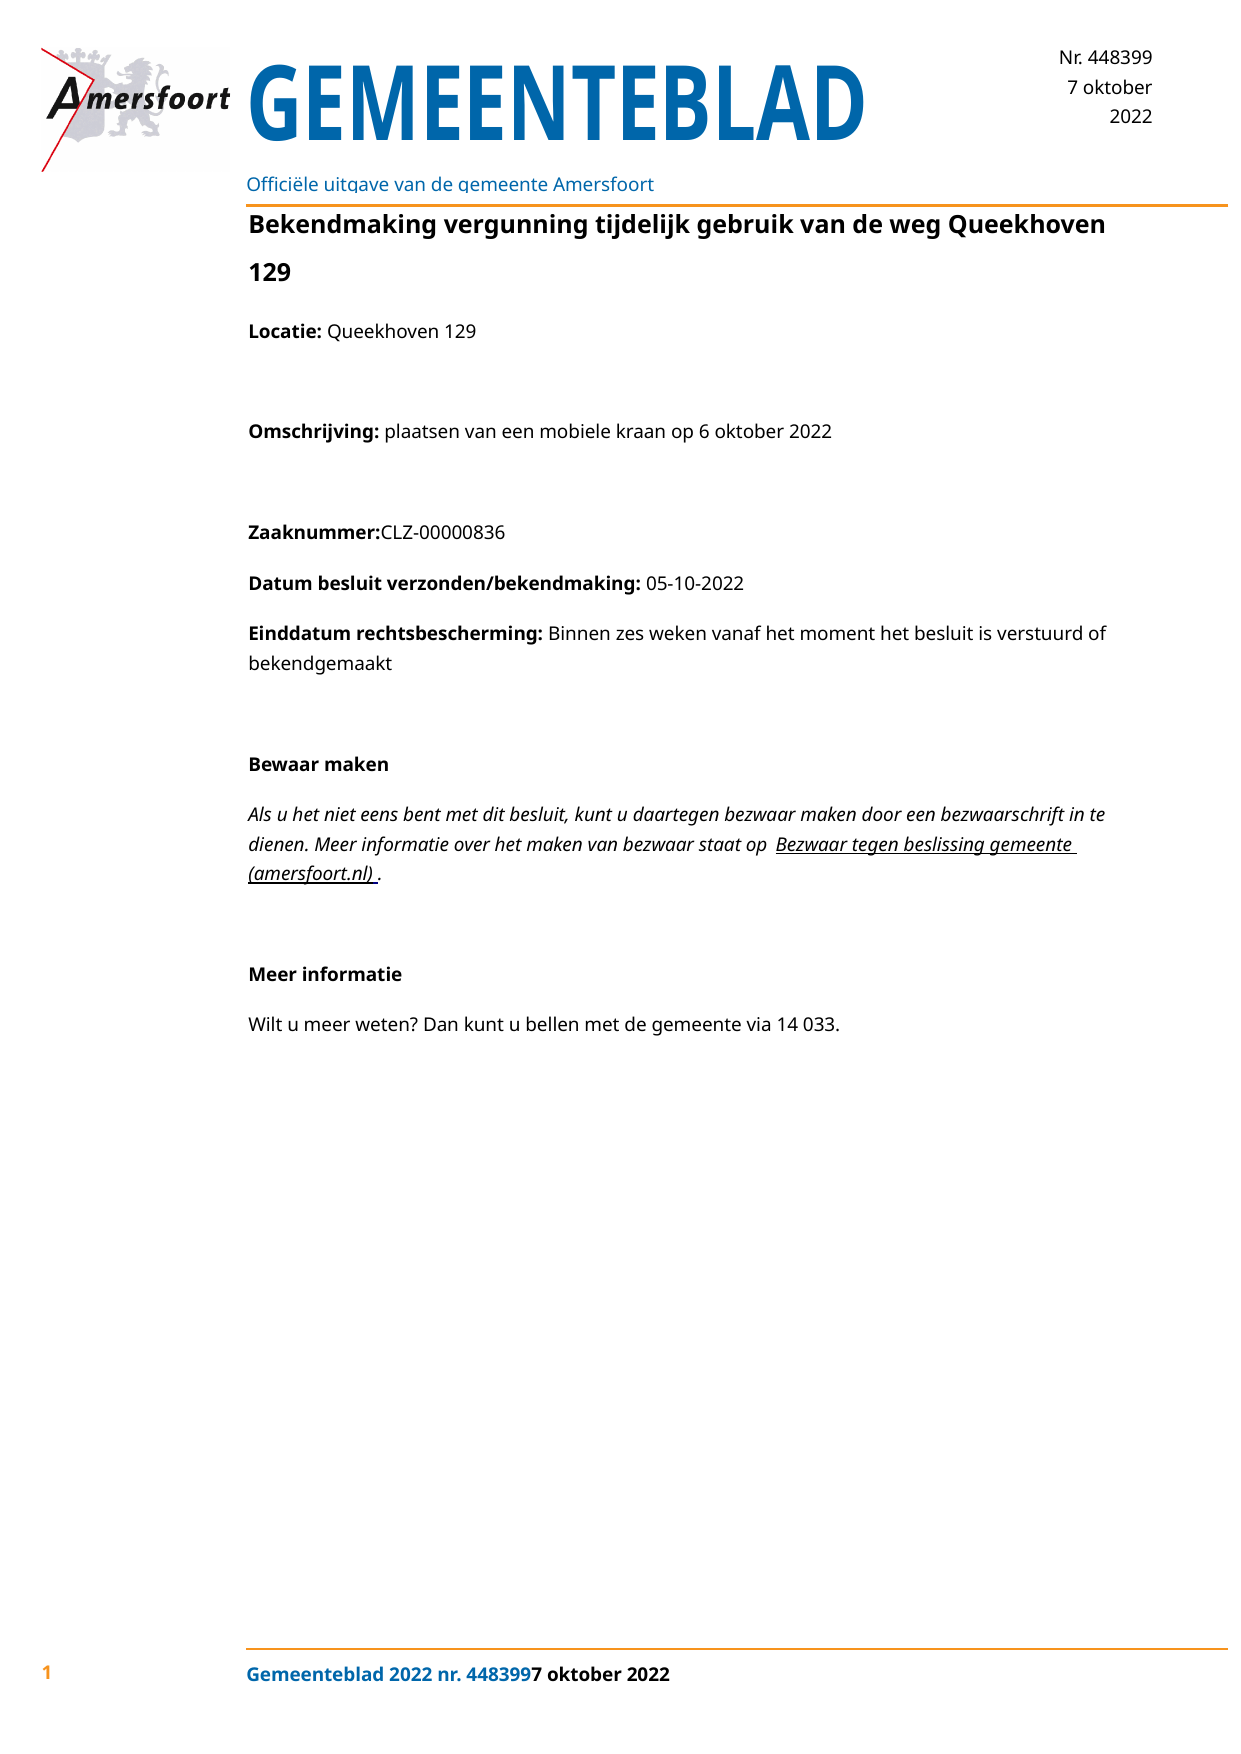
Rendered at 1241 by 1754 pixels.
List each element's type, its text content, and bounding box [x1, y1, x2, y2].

text Bewaar maken [248, 751, 1152, 777]
text Zaaknummer:CLZ-00000836 [248, 519, 1152, 545]
text Wilt u meer weten? Dan kunt u bellen met de gemeente via 14 033. [248, 1012, 1152, 1037]
text Als u het niet eens bent met dit besluit, kunt u daartegen bezwaar maken door een bezwaarschrift in te dienen. Meer informatie over het maken van bezwaar staat op Bezwaar tegen beslissing gemeente (amersfoort.nl) . [248, 801, 1152, 886]
text Bekendmaking vergunning tijdelijk gebruik van de weg Queekhoven 129 [248, 207, 1152, 288]
text Datum besluit verzonden/bekendmaking: 05-10-2022 [248, 570, 1152, 596]
text Einddatum rechtsbescherming: Binnen zes weken vanaf het moment het besluit is verstuurd of bekendgemaakt [248, 620, 1152, 676]
text Locatie: Queekhoven 129 [248, 318, 1152, 344]
text Omschrijving: plaatsen van een mobiele kraan op 6 oktober 2022 [248, 419, 1152, 444]
text Meer informatie [248, 961, 1152, 987]
picture [41, 47, 231, 172]
